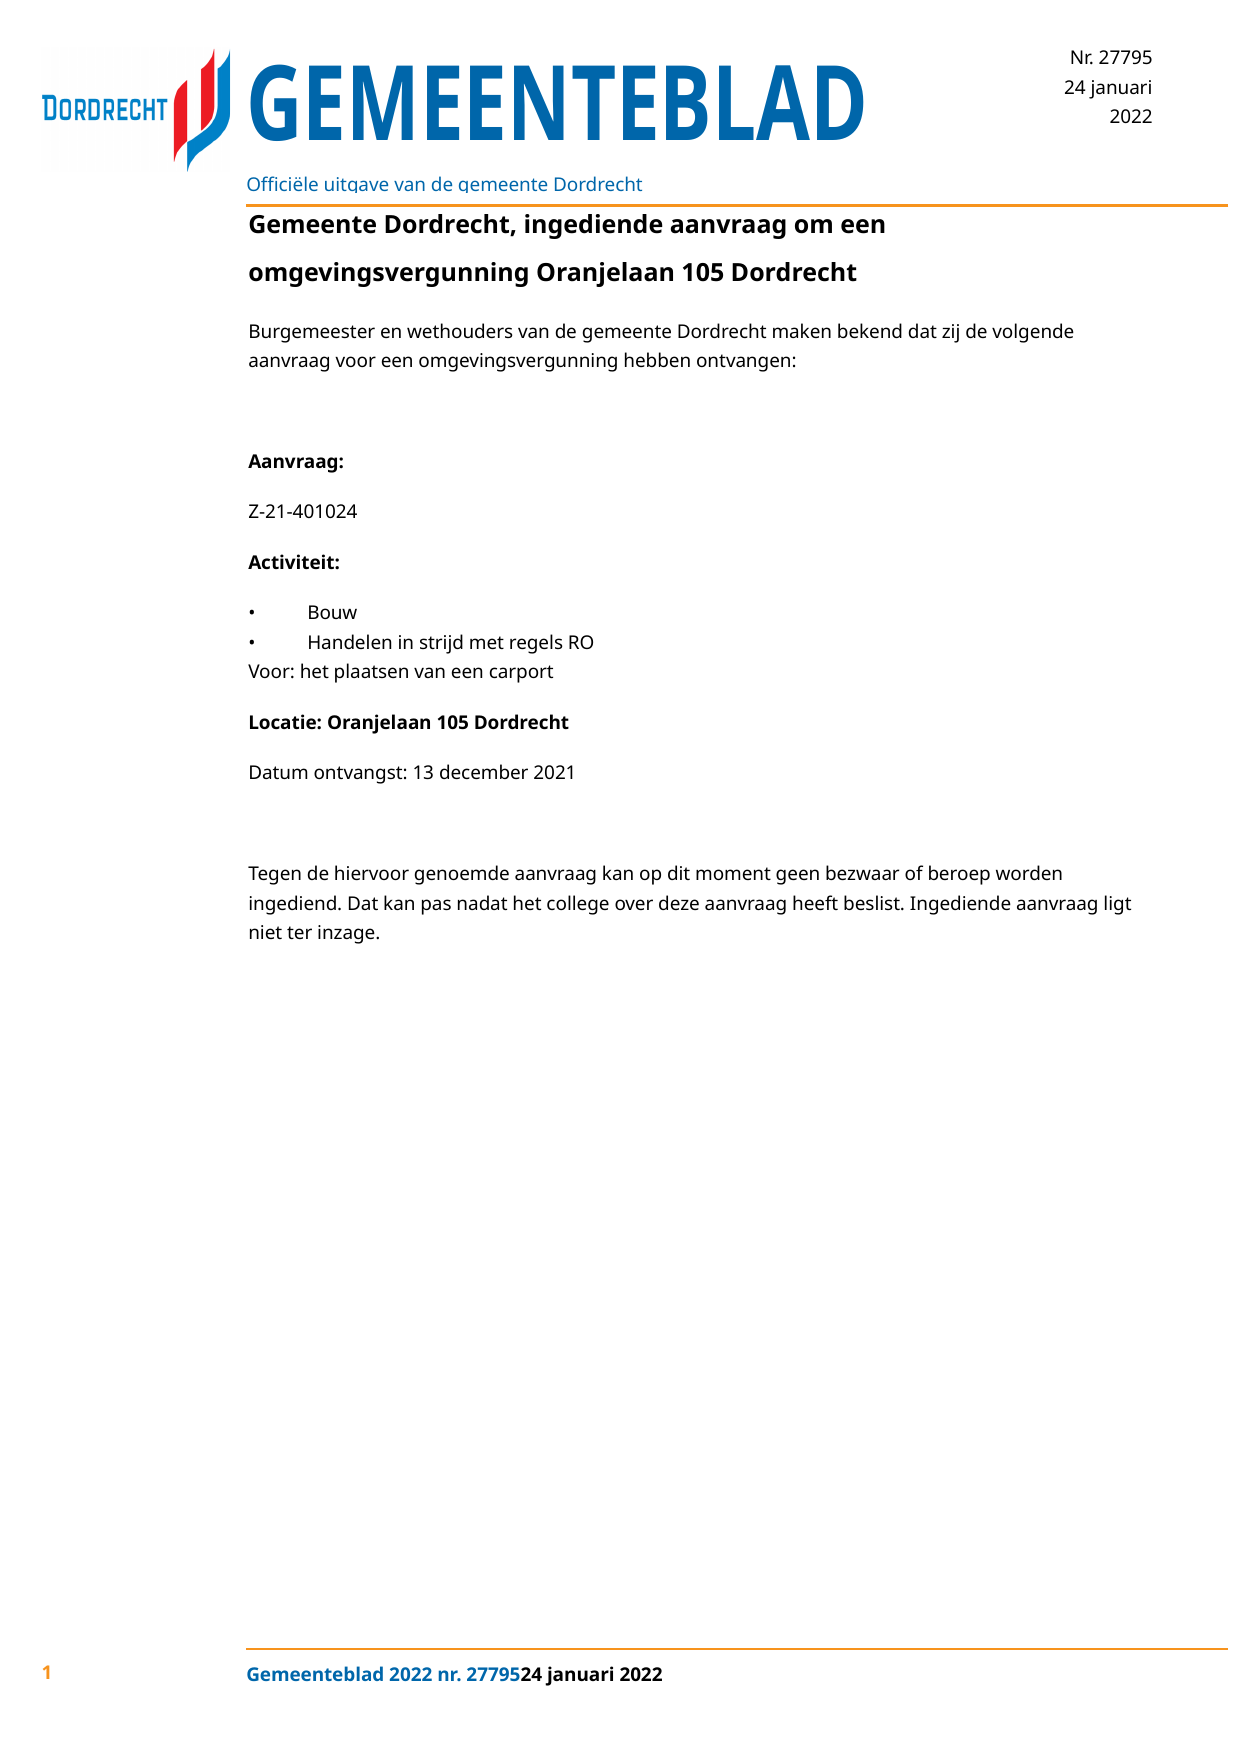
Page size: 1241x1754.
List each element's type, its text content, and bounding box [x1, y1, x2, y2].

list Handelen in strijd met regels RO [248, 629, 1152, 655]
text Gemeente Dordrecht, ingediende aanvraag om een omgevingsvergunning Oranjelaan 105 Dordrecht [248, 207, 1152, 288]
text Datum ontvangst: 13 december 2021 [248, 759, 1152, 785]
text Burgemeester en wethouders van de gemeente Dordrecht maken bekend dat zij de volgende aanvraag voor een omgevingsvergunning hebben ontvangen: [248, 318, 1152, 373]
picture [41, 47, 231, 172]
text Locatie: Oranjelaan 105 Dordrecht [248, 709, 1152, 735]
text Tegen de hiervoor genoemde aanvraag kan op dit moment geen bezwaar of beroep worden ingediend. Dat kan pas nadat het college over deze aanvraag heeft beslist. Ingediende aanvraag ligt niet ter inzage. [248, 860, 1152, 945]
list Bouw [248, 599, 1152, 625]
text Voor: het plaatsen van een carport [248, 659, 1152, 684]
text Z-21-401024 [248, 499, 1152, 524]
text Activiteit: [248, 549, 1152, 575]
text Aanvraag: [248, 448, 1152, 474]
